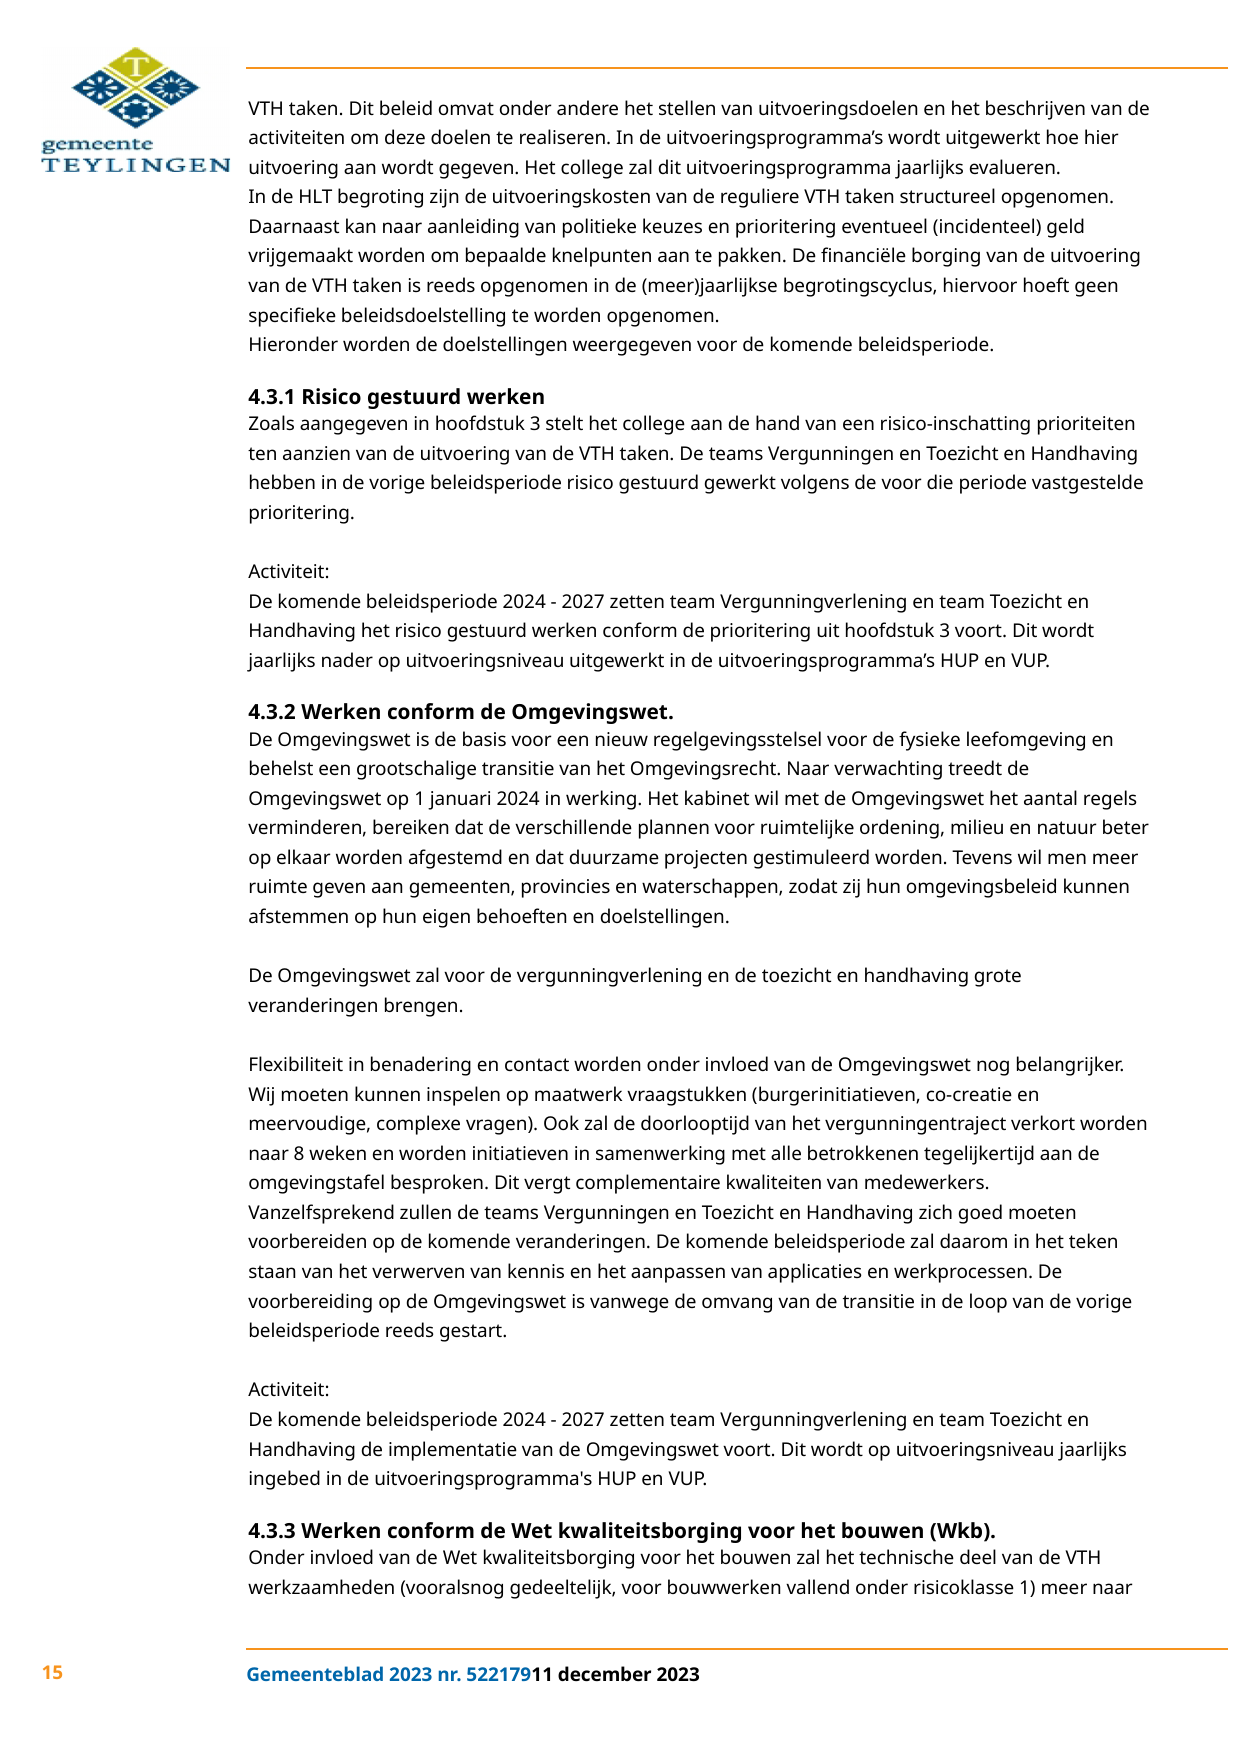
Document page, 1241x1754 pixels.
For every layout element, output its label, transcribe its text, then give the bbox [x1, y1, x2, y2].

text 4.3.2 Werken conform de Omgevingswet. [248, 697, 1152, 726]
text Zoals aangegeven in hoofdstuk 3 stelt het college aan de hand van een risico-inschatting prioriteiten ten aanzien van de uitvoering van de VTH taken. De teams Vergunningen en Toezicht en Handhaving hebben in de vorige beleidsperiode risico gestuurd gewerkt volgens de voor die periode vastgestelde prioritering. [248, 410, 1152, 525]
text Vanzelfsprekend zullen de teams Vergunningen en Toezicht en Handhaving zich goed moeten voorbereiden op de komende veranderingen. De komende beleidsperiode zal daarom in het teken staan van het verwerven van kennis en het aanpassen van applicaties en werkprocessen. De voorbereiding op de Omgevingswet is vanwege de omvang van de transitie in de loop van de vorige beleidsperiode reeds gestart. [248, 1199, 1152, 1343]
text De komende beleidsperiode 2024 - 2027 zetten team Vergunningverlening en team Toezicht en Handhaving het risico gestuurd werken conform de prioritering uit hoofdstuk 3 voort. Dit wordt jaarlijks nader op uitvoeringsniveau uitgewerkt in de uitvoeringsprogramma’s HUP en VUP. [248, 588, 1152, 673]
text Activiteit: [248, 558, 1152, 584]
text Flexibiliteit in benadering en contact worden onder invloed van de Omgevingswet nog belangrijker. Wij moeten kunnen inspelen op maatwerk vraagstukken (burgerinitiatieven, co-creatie en meervoudige, complexe vragen). Ook zal de doorlooptijd van het vergunningentraject verkort worden naar 8 weken en worden initiatieven in samenwerking met alle betrokkenen tegelijkertijd aan de omgevingstafel besproken. Dit vergt complementaire kwaliteiten van medewerkers. [248, 1051, 1152, 1195]
text De Omgevingswet is de basis voor een nieuw regelgevingsstelsel voor de fysieke leefomgeving en behelst een grootschalige transitie van het Omgevingsrecht. Naar verwachting treedt de Omgevingswet op 1 januari 2024 in werking. Het kabinet wil met de Omgevingswet het aantal regels verminderen, bereiken dat de verschillende plannen voor ruimtelijke ordening, milieu en natuur beter op elkaar worden afgestemd en dat duurzame projecten gestimuleerd worden. Tevens wil men meer ruimte geven aan gemeenten, provincies en waterschappen, zodat zij hun omgevingsbeleid kunnen afstemmen op hun eigen behoeften en doelstellingen. [248, 726, 1152, 929]
text Hieronder worden de doelstellingen weergegeven voor de komende beleidsperiode. [248, 331, 1152, 357]
text Onder invloed van de Wet kwaliteitsborging voor het bouwen zal het technische deel van de VTH werkzaamheden (vooralsnog gedeeltelijk, voor bouwwerken vallend onder risicoklasse 1) meer naar [248, 1544, 1152, 1599]
text VTH taken. Dit beleid omvat onder andere het stellen van uitvoeringsdoelen en het beschrijven van de activiteiten om deze doelen te realiseren. In de uitvoeringsprogramma’s wordt uitgewerkt hoe hier uitvoering aan wordt gegeven. Het college zal dit uitvoeringsprogramma jaarlijks evalueren. [248, 95, 1152, 180]
picture [41, 47, 231, 172]
text De komende beleidsperiode 2024 - 2027 zetten team Vergunningverlening en team Toezicht en Handhaving de implementatie van de Omgevingswet voort. Dit wordt op uitvoeringsniveau jaarlijks ingebed in de uitvoeringsprogramma's HUP en VUP. [248, 1406, 1152, 1491]
text Activiteit: [248, 1377, 1152, 1402]
text De Omgevingswet zal voor de vergunningverlening en de toezicht en handhaving grote veranderingen brengen. [248, 962, 1152, 1018]
text In de HLT begroting zijn de uitvoeringskosten van de reguliere VTH taken structureel opgenomen. Daarnaast kan naar aanleiding van politieke keuzes en prioritering eventueel (incidenteel) geld vrijgemaakt worden om bepaalde knelpunten aan te pakken. De financiële borging van de uitvoering van de VTH taken is reeds opgenomen in de (meer)jaarlijkse begrotingscyclus, hiervoor hoeft geen specifieke beleidsdoelstelling te worden opgenomen. [248, 183, 1152, 328]
text 4.3.1 Risico gestuurd werken [248, 382, 1152, 410]
text 4.3.3 Werken conform de Wet kwaliteitsborging voor het bouwen (Wkb). [248, 1516, 1152, 1544]
